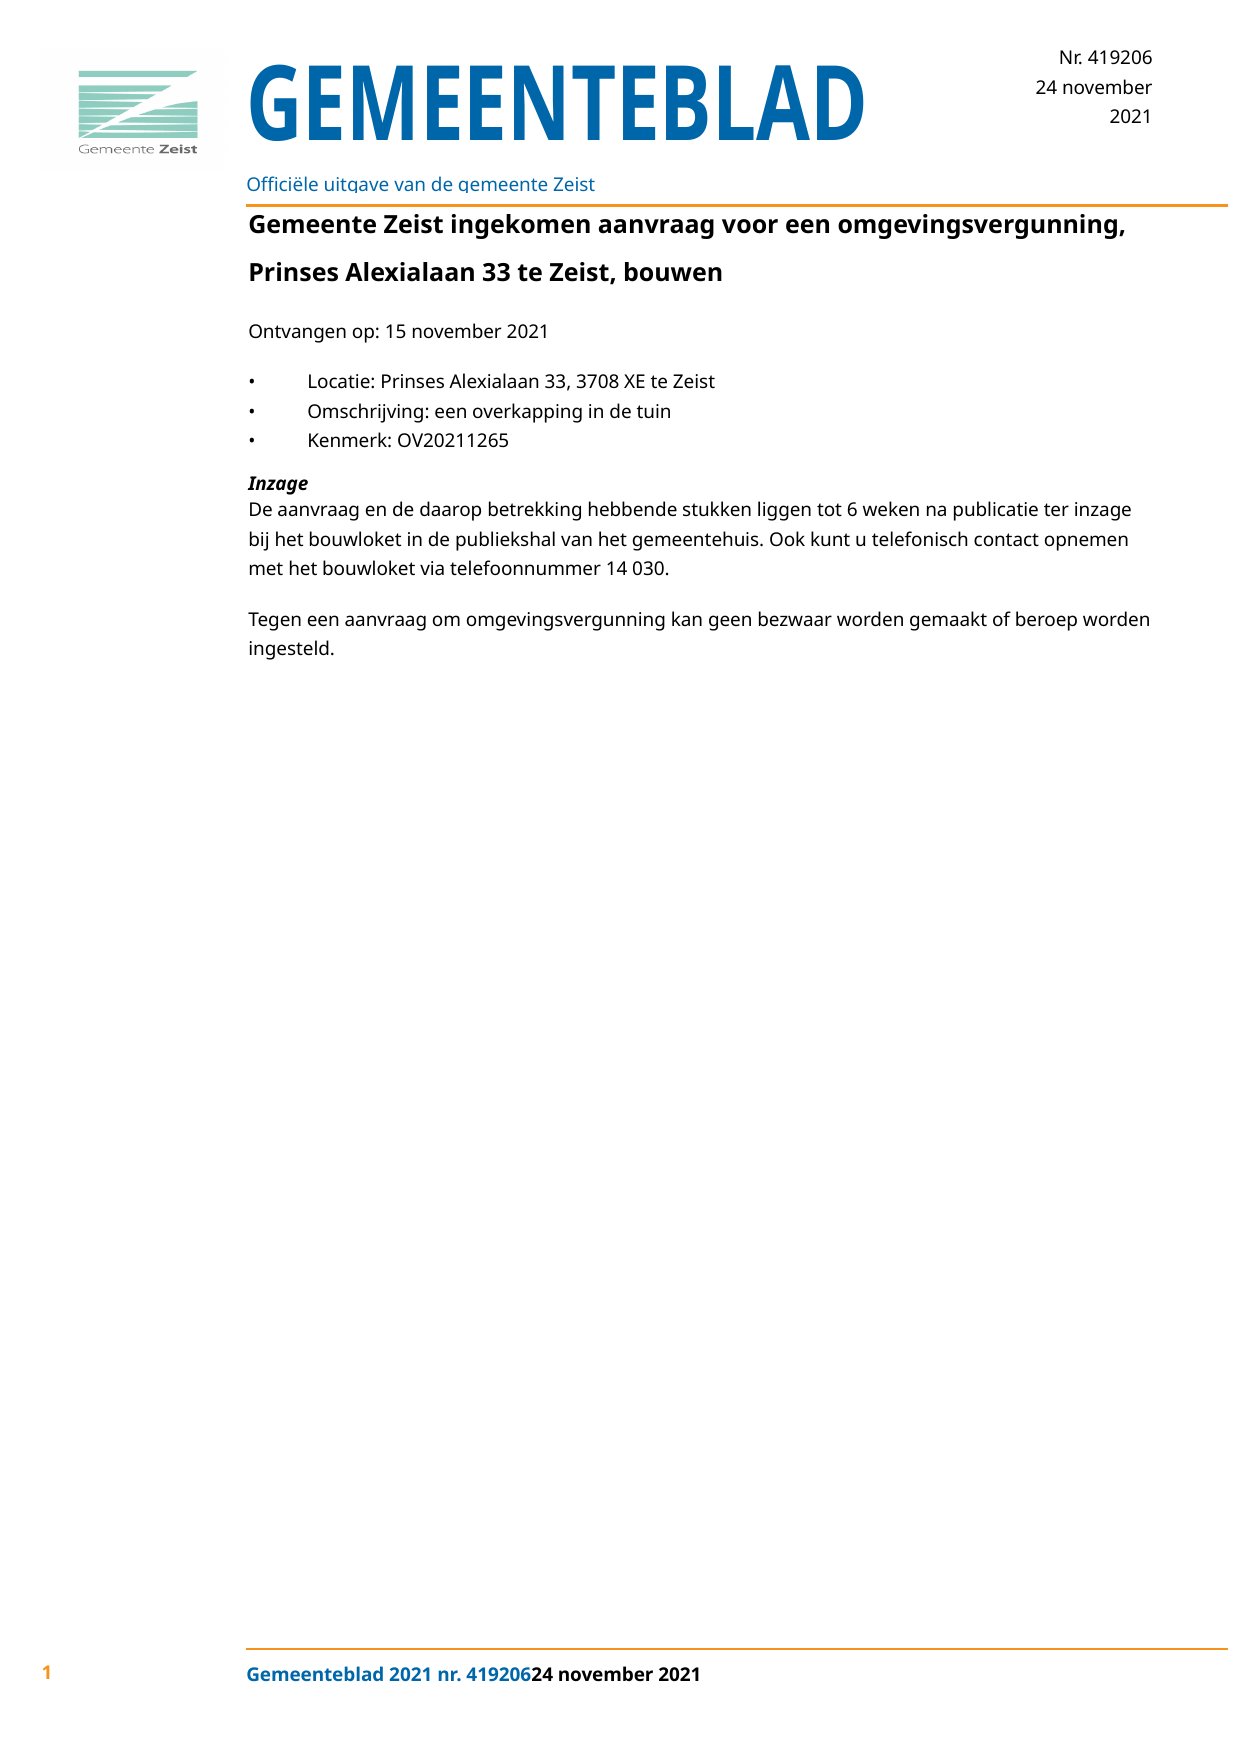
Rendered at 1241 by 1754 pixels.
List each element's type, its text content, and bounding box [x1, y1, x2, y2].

text Tegen een aanvraag om omgevingsvergunning kan geen bezwaar worden gemaakt of beroep worden ingesteld. [248, 606, 1152, 661]
text De aanvraag en de daarop betrekking hebbende stukken liggen tot 6 weken na publicatie ter inzage bij het bouwloket in de publiekshal van het gemeentehuis. Ook kunt u telefonisch contact opnemen met het bouwloket via telefoonnummer 14 030. [248, 496, 1152, 581]
text Inzage [248, 471, 1152, 496]
list Locatie: Prinses Alexialaan 33, 3708 XE te Zeist [248, 368, 1152, 394]
text Gemeente Zeist ingekomen aanvraag voor een omgevingsvergunning, Prinses Alexialaan 33 te Zeist, bouwen [248, 207, 1152, 288]
list Omschrijving: een overkapping in de tuin [248, 398, 1152, 424]
list Kenmerk: OV20211265 [248, 427, 1152, 453]
picture [41, 47, 231, 172]
text Ontvangen op: 15 november 2021 [248, 318, 1152, 344]
